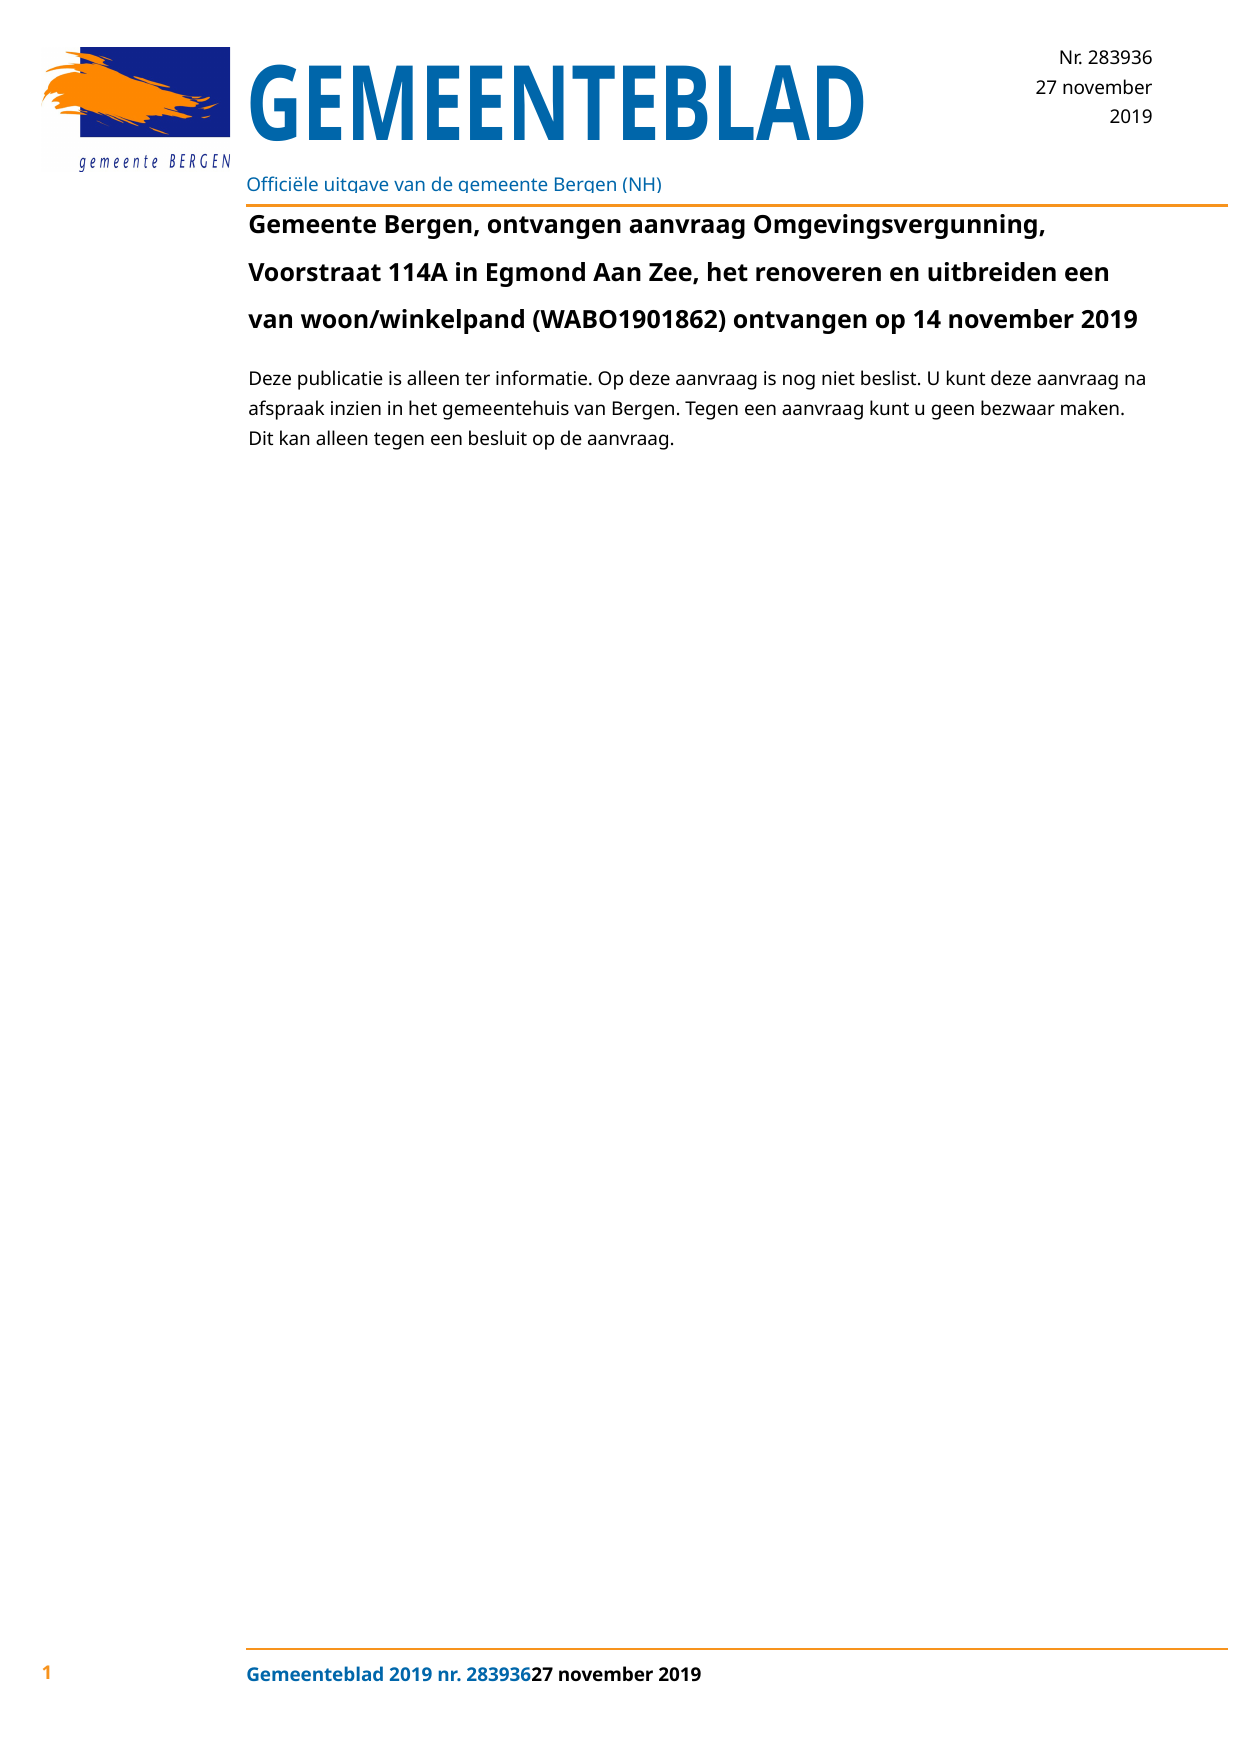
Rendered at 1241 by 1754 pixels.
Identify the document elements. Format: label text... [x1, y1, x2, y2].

text Deze publicatie is alleen ter informatie. Op deze aanvraag is nog niet beslist. U kunt deze aanvraag na afspraak inzien in het gemeentehuis van Bergen. Tegen een aanvraag kunt u geen bezwaar maken. Dit kan alleen tegen een besluit op de aanvraag. [248, 366, 1152, 450]
text Gemeente Bergen, ontvangen aanvraag Omgevingsvergunning, Voorstraat 114A in Egmond Aan Zee, het renoveren en uitbreiden een van woon/winkelpand (WABO1901862) ontvangen op 14 november 2019 [248, 207, 1152, 336]
picture [41, 47, 231, 172]
